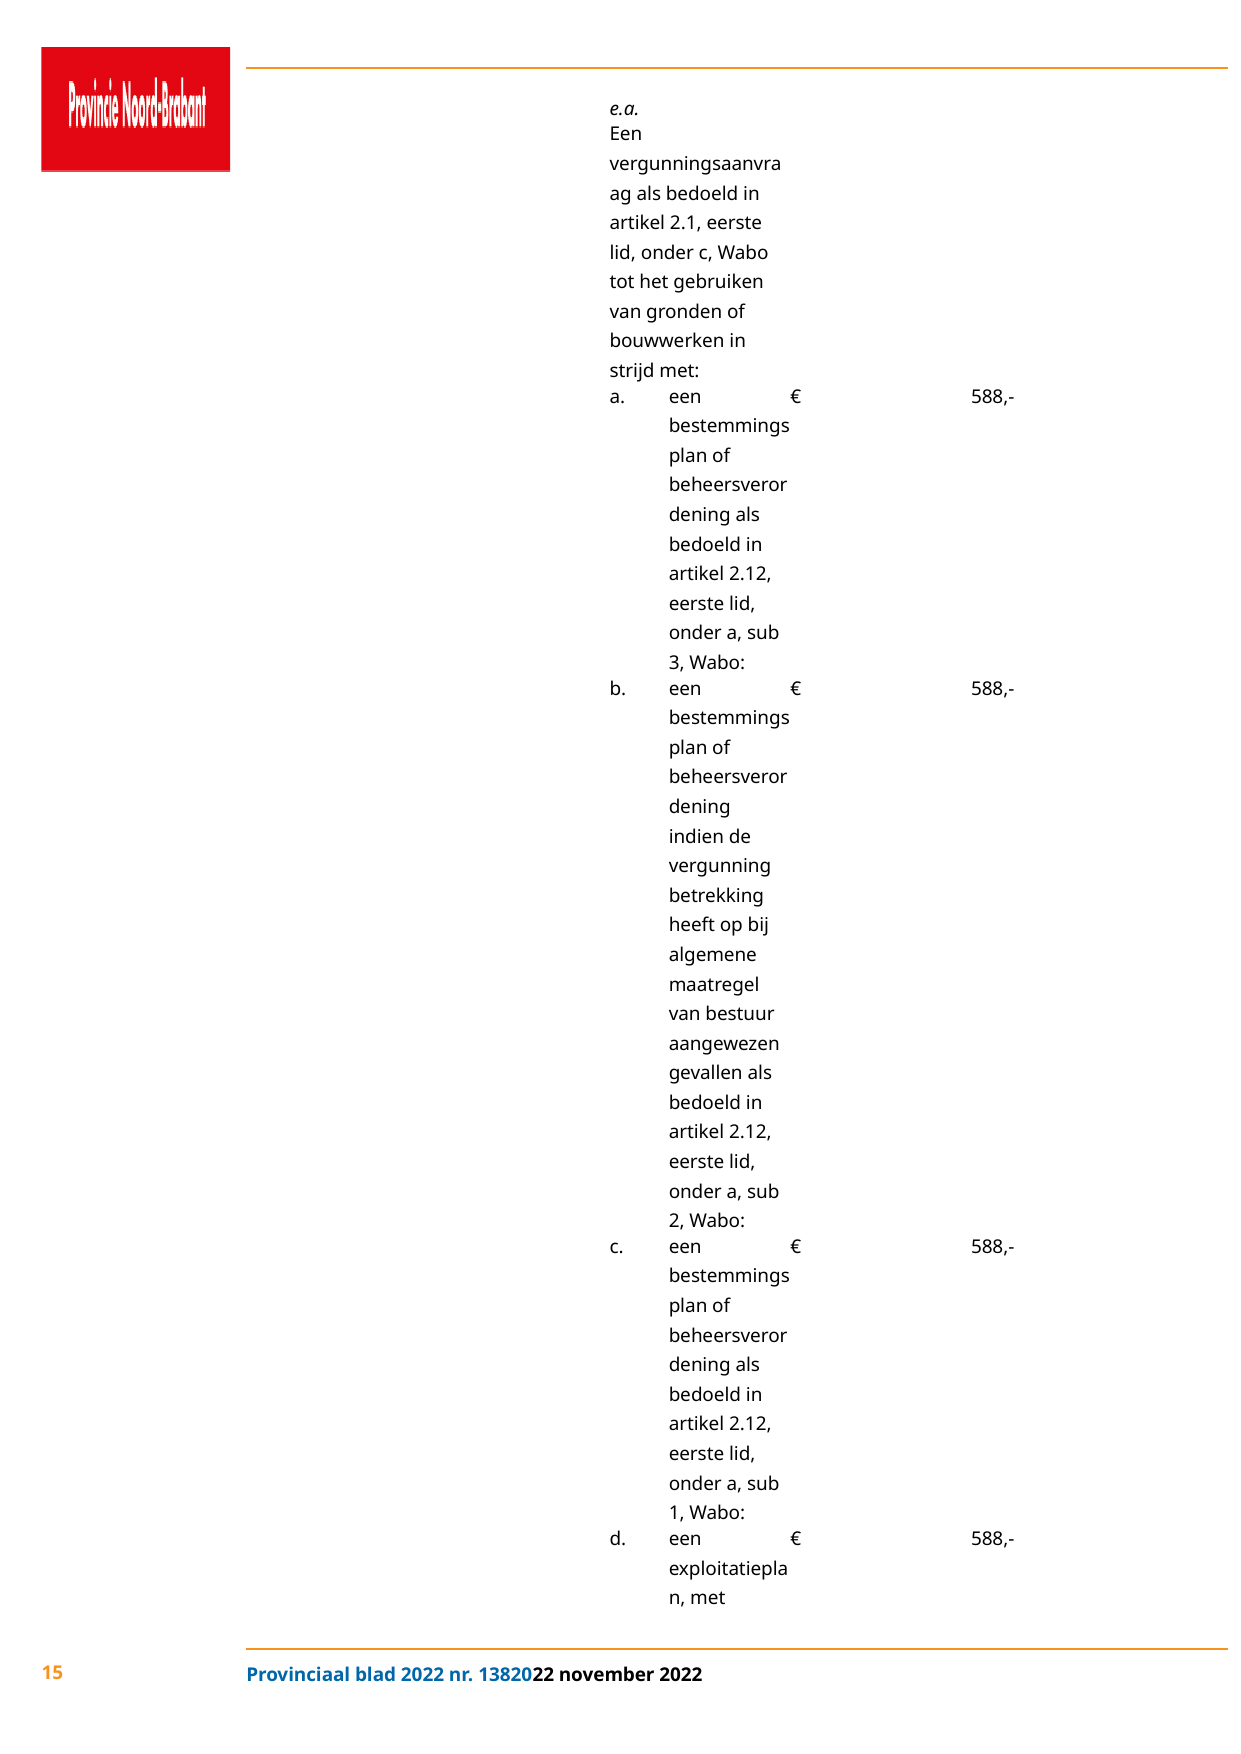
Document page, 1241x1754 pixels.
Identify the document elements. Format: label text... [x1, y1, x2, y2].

table_cell een bestemmingsplan of beheersverordening indien de vergunning betrekking heeft op bij algemene maatregel van bestuur aangewezen gevallen als bedoeld in artikel 2.12, eerste lid, onder a, sub 2, Wabo: [609, 675, 790, 1233]
table_cell een bestemmingsplan of beheersverordening als bedoeld in artikel 2.12, eerste lid, onder a, sub 3, Wabo: [609, 383, 790, 675]
table_cell [248, 1525, 609, 1610]
table_cell [790, 95, 971, 121]
table_cell een exploitatieplan, met [609, 1525, 790, 1610]
table_cell een bestemmingsplan of beheersverordening als bedoeld in artikel 2.12, eerste lid, onder a, sub 1, Wabo: [609, 1233, 790, 1525]
table_cell [971, 95, 1152, 121]
table_cell 588,- [971, 1525, 1152, 1610]
table_cell [248, 383, 609, 675]
table_cell 588,- [971, 675, 1152, 1233]
table_cell 588,- [971, 1233, 1152, 1525]
table_cell [248, 1233, 609, 1525]
table_cell € [790, 675, 971, 1233]
table_cell [790, 121, 971, 383]
table_cell € [790, 383, 971, 675]
table_cell 588,- [971, 383, 1152, 675]
table_cell € [790, 1525, 971, 1610]
table_cell [248, 121, 609, 383]
table_cell [971, 121, 1152, 383]
table_cell [248, 95, 609, 121]
table_cell [248, 675, 609, 1233]
table_cell Een vergunningsaanvraag als bedoeld in artikel 2.1, eerste lid, onder c, Wabo tot het gebruiken van gronden of bouwwerken in strijd met: [609, 121, 790, 383]
picture [41, 47, 231, 172]
table_cell € [790, 1233, 971, 1525]
table_cell e.a. [609, 95, 790, 121]
